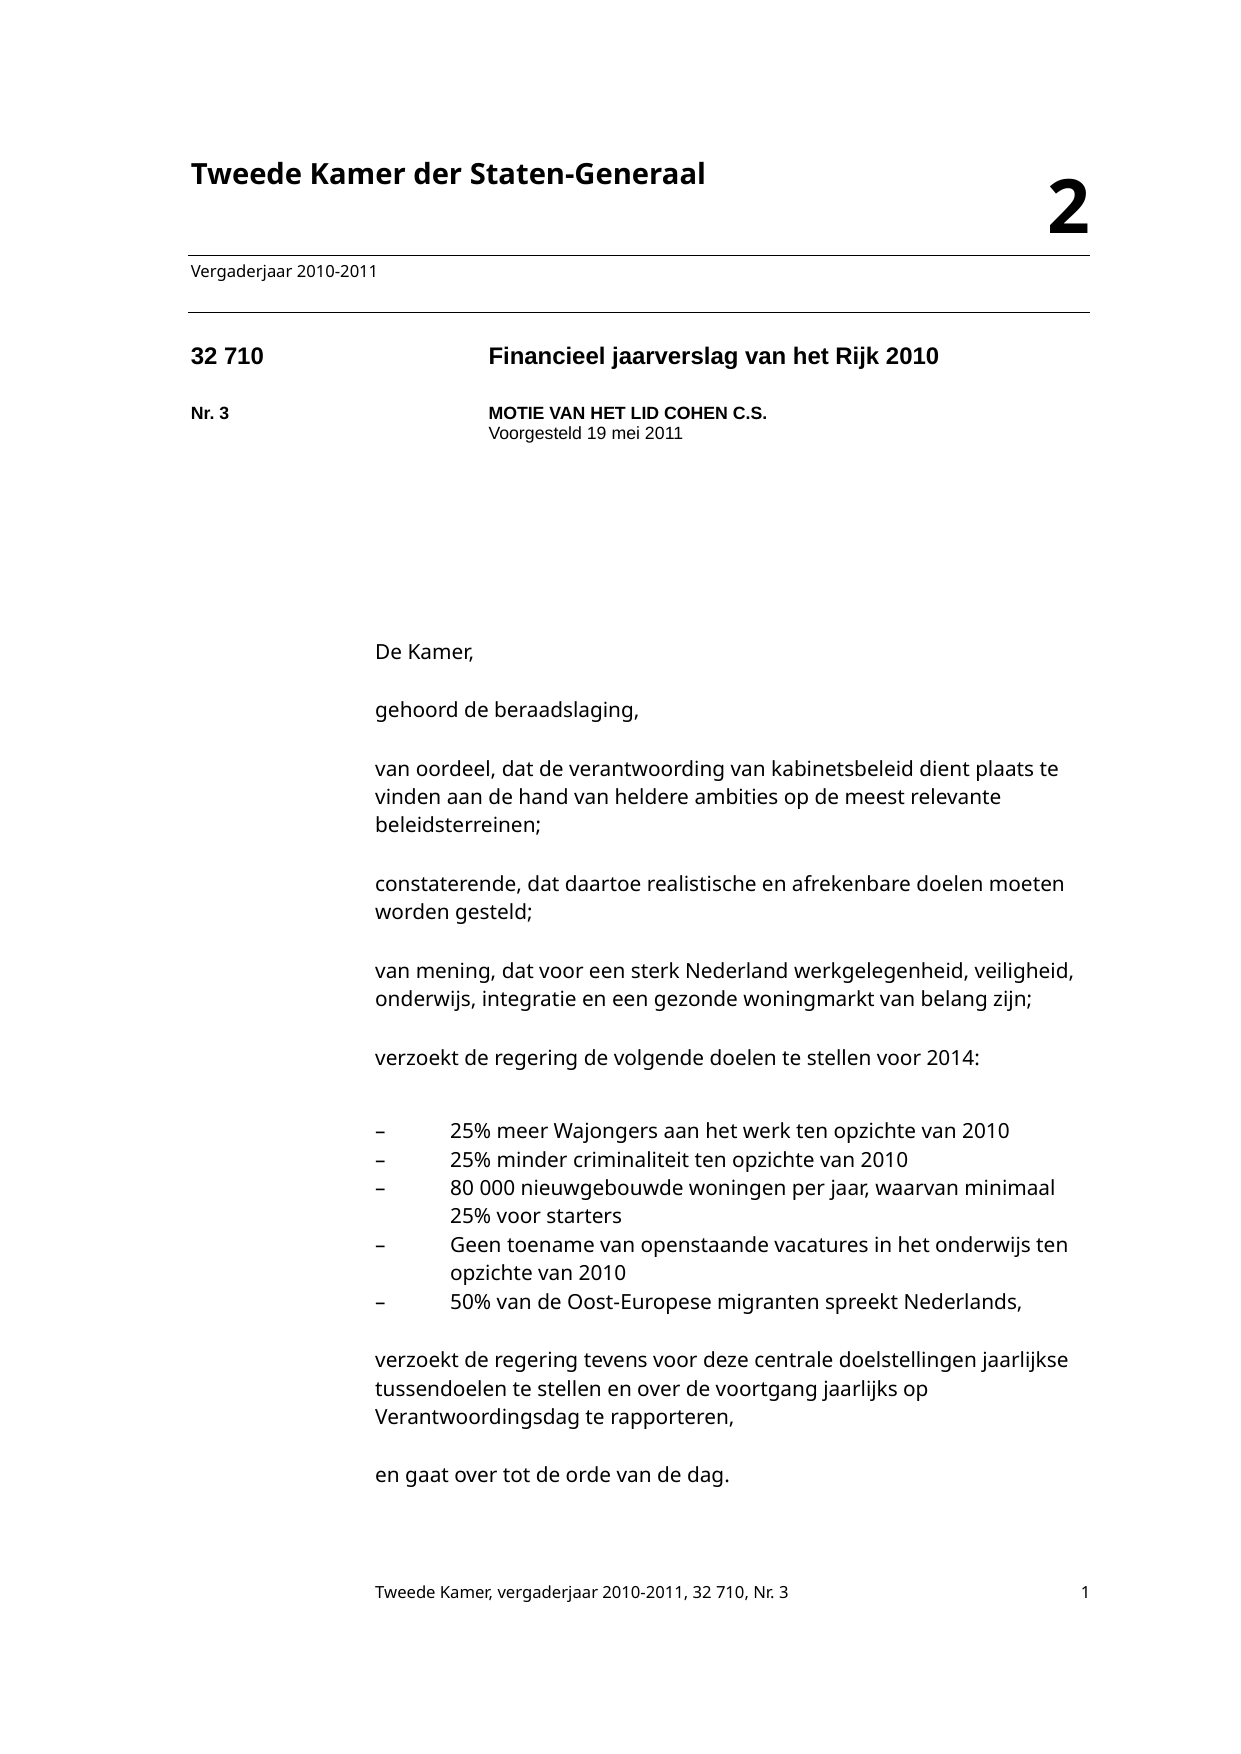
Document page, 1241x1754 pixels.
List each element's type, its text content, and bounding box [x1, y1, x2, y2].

text van oordeel, dat de verantwoording van kabinetsbeleid dient plaats te vinden aan de hand van heldere ambities op de meest relevante beleidsterreinen; [375, 754, 1090, 839]
table_cell MOTIE VAN HET LID COHEN C.S. Voorgesteld 19 mei 2011 [485, 399, 1090, 518]
list 50% van de Oost-Europese migranten spreekt Nederlands, [375, 1287, 1090, 1315]
table_header Tweede Kamer der Staten-Generaal [188, 150, 909, 255]
text De Kamer, [375, 637, 1090, 665]
table_cell Nr. 3 [188, 399, 485, 518]
table_cell Financieel jaarverslag van het Rijk 2010 [485, 339, 1090, 399]
list 80 000 nieuwgebouwde woningen per jaar, waarvan minimaal 25% voor starters [375, 1173, 1090, 1230]
text verzoekt de regering tevens voor deze centrale doelstellingen jaarlijkse tussendoelen te stellen en over de voortgang jaarlijks op Verantwoordingsdag te rapporteren, [375, 1345, 1090, 1431]
list 25% minder criminaliteit ten opzichte van 2010 [375, 1145, 1090, 1173]
text gehoord de beraadslaging, [375, 695, 1090, 724]
table_cell [188, 313, 485, 339]
table_cell Vergaderjaar 2010-2011 [188, 256, 485, 312]
text verzoekt de regering de volgende doelen te stellen voor 2014: [375, 1043, 1090, 1071]
table_cell [485, 256, 1090, 312]
text en gaat over tot de orde van de dag. [375, 1461, 1090, 1489]
list 25% meer Wajongers aan het werk ten opzichte van 2010 [375, 1116, 1090, 1145]
list Geen toename van openstaande vacatures in het onderwijs ten opzichte van 2010 [375, 1230, 1090, 1287]
table_header 2 [910, 150, 1090, 255]
table_cell [485, 313, 1090, 339]
table_cell 32 710 [188, 339, 485, 399]
text van mening, dat voor een sterk Nederland werkgelegenheid, veiligheid, onderwijs, integratie en een gezonde woningmarkt van belang zijn; [375, 956, 1090, 1013]
text constaterende, dat daartoe realistische en afrekenbare doelen moeten worden gesteld; [375, 869, 1090, 926]
